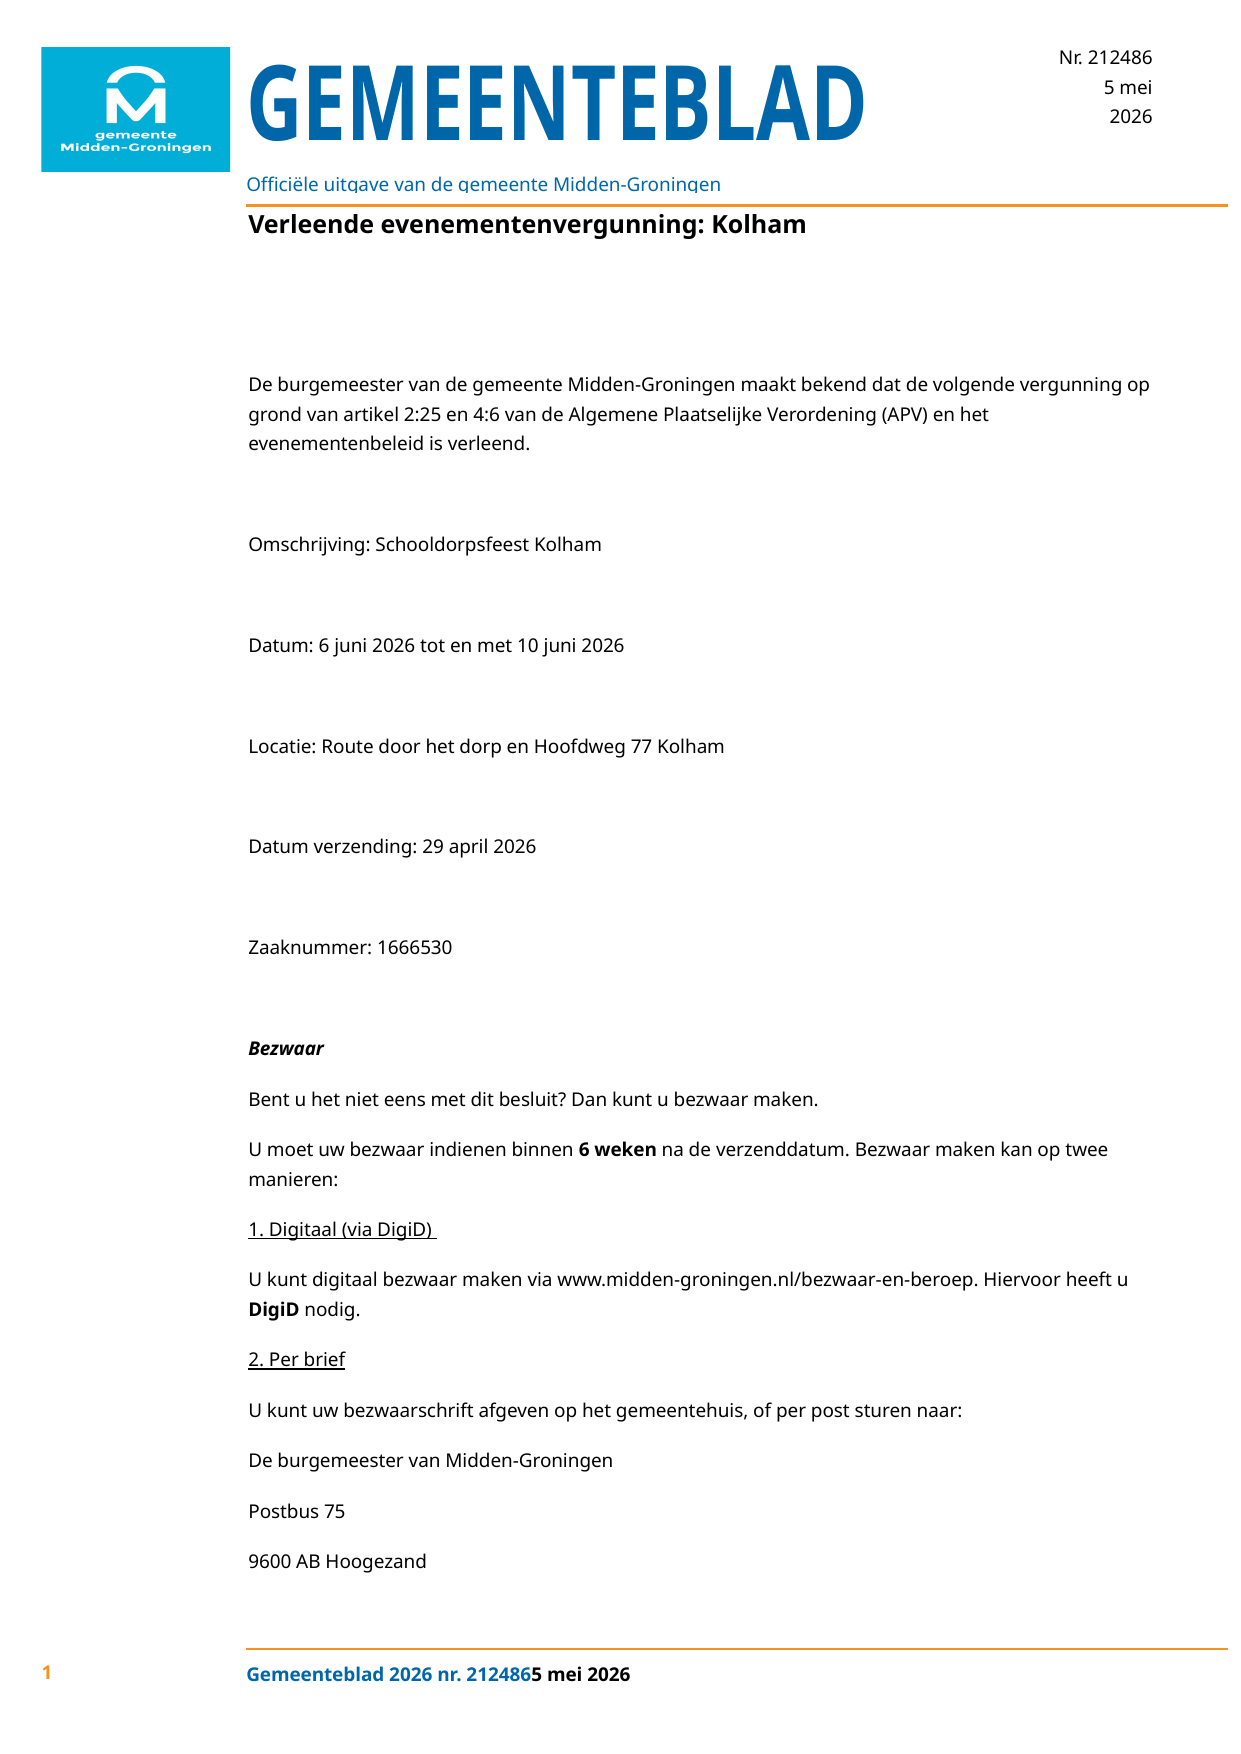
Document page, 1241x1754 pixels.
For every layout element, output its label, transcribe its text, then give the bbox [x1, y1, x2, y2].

text 1. Digitaal (via DigiD) [248, 1216, 1152, 1242]
text U moet uw bezwaar indienen binnen 6 weken na de verzenddatum. Bezwaar maken kan op twee manieren: [248, 1136, 1152, 1191]
text U kunt uw bezwaarschrift afgeven op het gemeentehuis, of per post sturen naar: [248, 1397, 1152, 1423]
text Datum: 6 juni 2026 tot en met 10 juni 2026 [248, 632, 1152, 658]
text De burgemeester van de gemeente Midden-Groningen maakt bekend dat de volgende vergunning op grond van artikel 2:25 en 4:6 van de Algemene Plaatselijke Verordening (APV) en het evenementenbeleid is verleend. [248, 371, 1152, 456]
text Verleende evenementenvergunning: Kolham [248, 207, 1152, 241]
picture [108, 66, 164, 82]
text De burgemeester van Midden-Groningen [248, 1447, 1152, 1473]
picture [184, 146, 190, 153]
text Datum verzending: 29 april 2026 [248, 834, 1152, 859]
text 2. Per brief [248, 1347, 1152, 1372]
text Bent u het niet eens met dit besluit? Dan kunt u bezwaar maken. [248, 1086, 1152, 1111]
text Zaaknummer: 1666530 [248, 934, 1152, 960]
text Postbus 75 [248, 1498, 1152, 1523]
text Locatie: Route door het dorp en Hoofdweg 77 Kolham [248, 733, 1152, 758]
text 9600 AB Hoogezand [248, 1548, 1152, 1574]
text Bezwaar [248, 1035, 1152, 1061]
text U kunt digitaal bezwaar maken via www.midden-groningen.nl/bezwaar-en-beroep. Hiervoor heeft u DigiD nodig. [248, 1267, 1152, 1322]
text Omschrijving: Schooldorpsfeest Kolham [248, 531, 1152, 557]
picture [107, 89, 165, 122]
